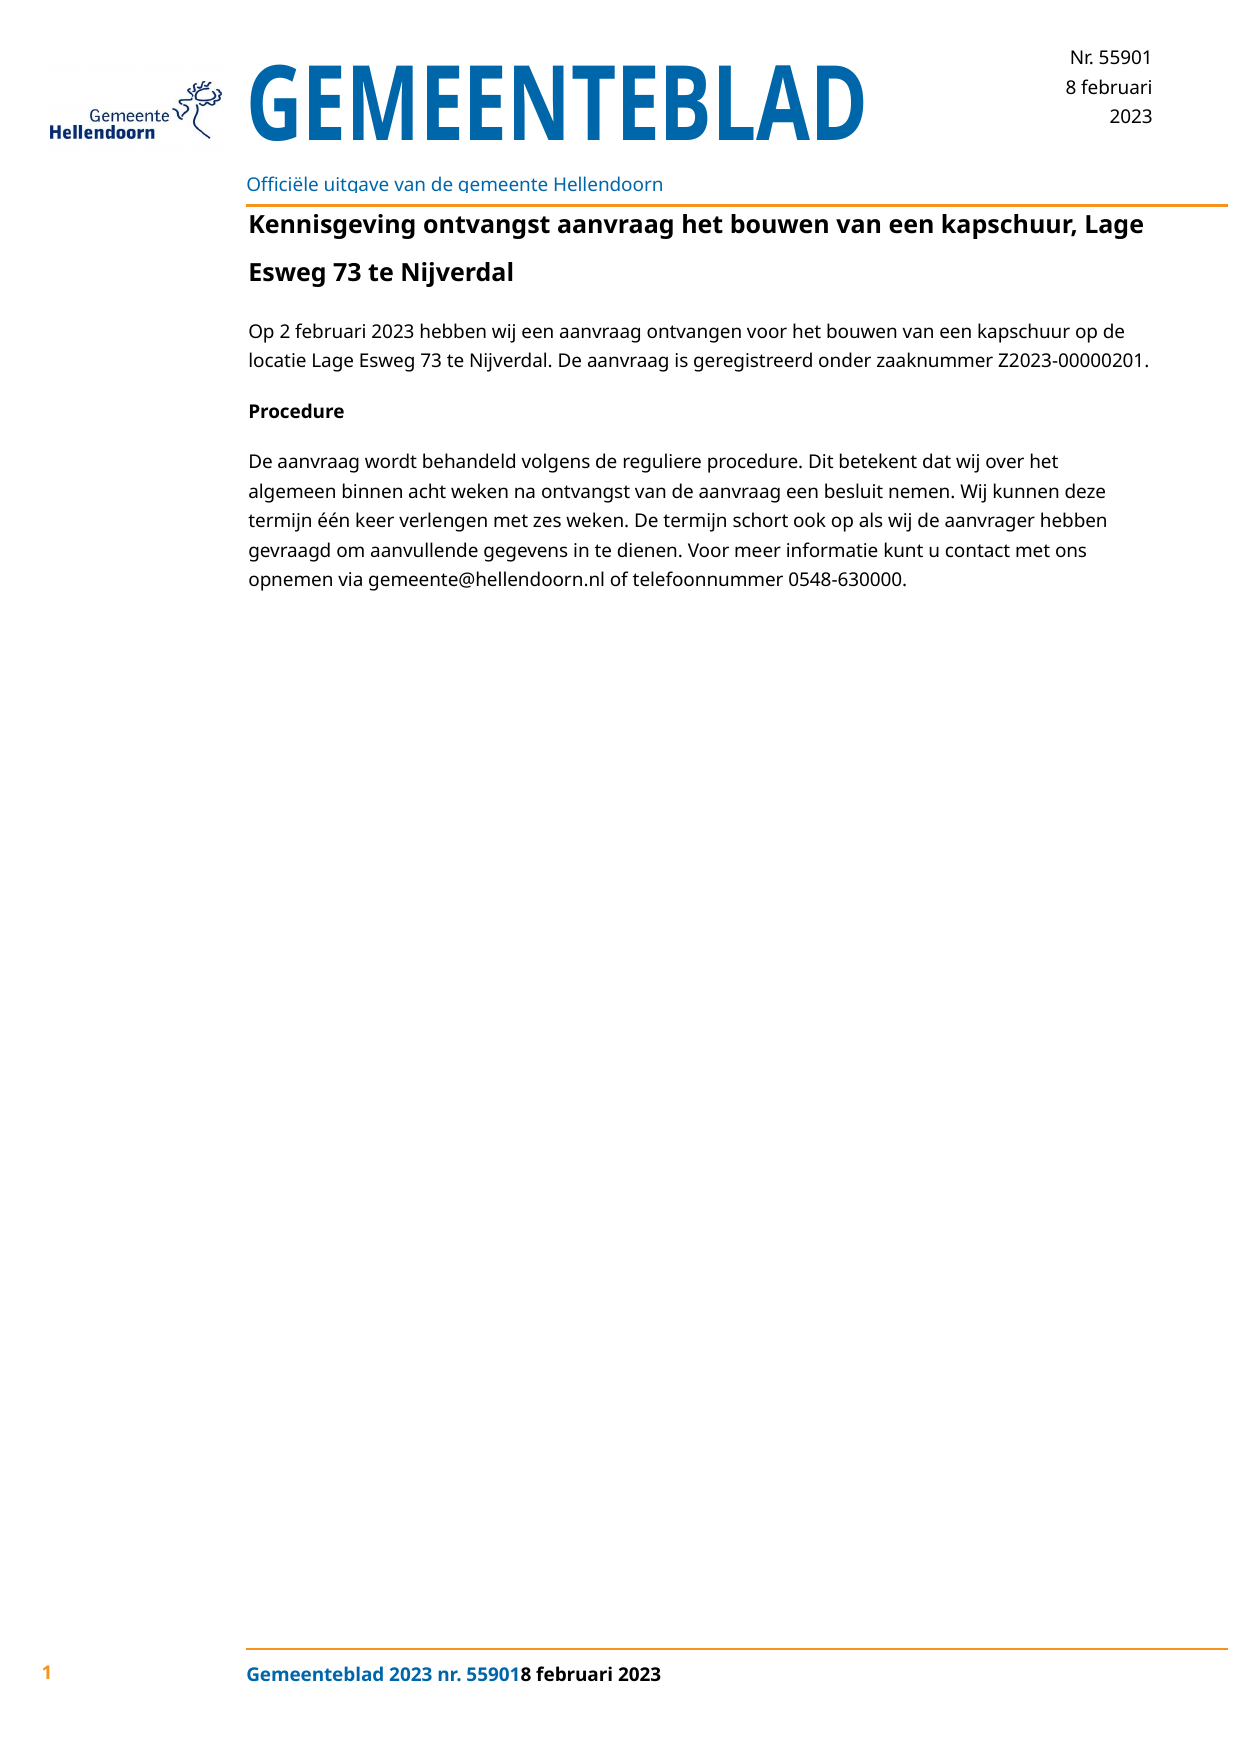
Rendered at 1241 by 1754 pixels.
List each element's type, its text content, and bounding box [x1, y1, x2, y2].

picture [41, 47, 231, 172]
text Op 2 februari 2023 hebben wij een aanvraag ontvangen voor het bouwen van een kapschuur op de locatie Lage Esweg 73 te Nijverdal. De aanvraag is geregistreerd onder zaaknummer Z2023-00000201. [248, 318, 1152, 373]
text De aanvraag wordt behandeld volgens de reguliere procedure. Dit betekent dat wij over het algemeen binnen acht weken na ontvangst van de aanvraag een besluit nemen. Wij kunnen deze termijn één keer verlengen met zes weken. De termijn schort ook op als wij de aanvrager hebben gevraagd om aanvullende gegevens in te dienen. Voor meer informatie kunt u contact met ons opnemen via gemeente@hellendoorn.nl of telefoonnummer 0548-630000. [248, 448, 1152, 592]
text Kennisgeving ontvangst aanvraag het bouwen van een kapschuur, Lage Esweg 73 te Nijverdal [248, 207, 1152, 288]
text Procedure [248, 398, 1152, 424]
